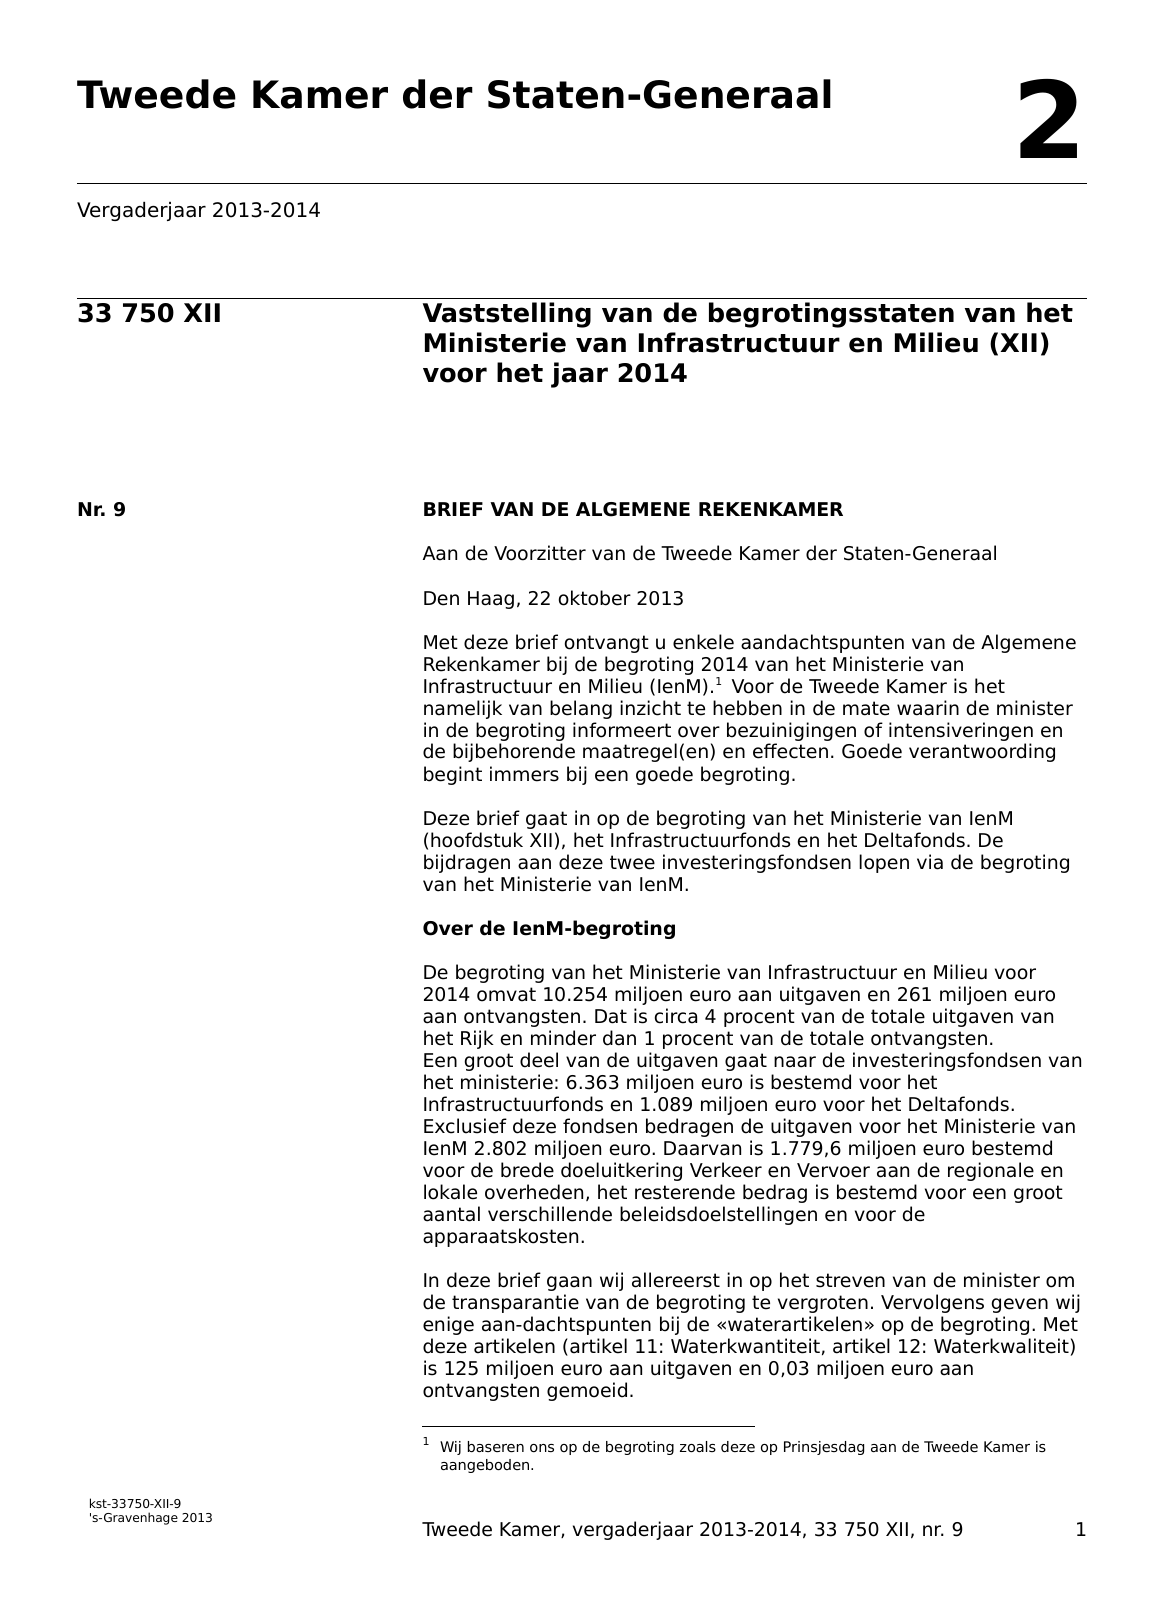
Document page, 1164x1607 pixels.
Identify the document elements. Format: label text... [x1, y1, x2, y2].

table_cell Vergaderjaar 2013-2014 [77, 184, 1087, 298]
table_header Tweede Kamer der Staten-Generaal [77, 59, 886, 183]
text De begroting van het Ministerie van Infrastructuur en Milieu voor 2014 omvat 10.254 miljoen euro aan uitgaven en 261 miljoen euro aan ontvangsten. Dat is circa 4 procent van de totale uitgaven van het Rijk en minder dan 1 procent van de totale ontvangsten. [422, 962, 1087, 1050]
text Aan de Voorzitter van de Tweede Kamer der Staten-Generaal [422, 543, 1087, 565]
text Den Haag, 22 oktober 2013 [422, 587, 1087, 609]
subtitle 33 750 XII Vaststelling van de begrotingsstaten van het Ministerie van Infrastructuur en Milieu (XII) voor het jaar 2014 [77, 299, 1087, 388]
text Een groot deel van de uitgaven gaat naar de investeringsfondsen van het ministerie: 6.363 miljoen euro is bestemd voor het Infrastructuurfonds en 1.089 miljoen euro voor het Deltafonds. Exclusief deze fondsen bedragen de uitgaven voor het Ministerie van IenM 2.802 miljoen euro. Daarvan is 1.779,6 miljoen euro bestemd voor de brede doeluitkering Verkeer en Vervoer aan de regionale en lokale overheden, het resterende bedrag is bestemd voor een groot aantal verschillende beleidsdoelstellingen en voor de apparaatskosten. [422, 1050, 1087, 1248]
subtitle Nr. 9 BRIEF VAN DE ALGEMENE REKENKAMER [77, 499, 1087, 521]
text 's-Gravenhage 2013 [88, 1511, 323, 1525]
table_header 2 [886, 59, 1087, 183]
text kst-33750-XII-9 [88, 1497, 323, 1511]
text In deze brief gaan wij allereerst in op het streven van de minister om de transparantie van de begroting te vergroten. Vervolgens geven wij enige aan-dachtspunten bij de «waterartikelen» op de begroting. Met deze artikelen (artikel 11: Waterkwantiteit, artikel 12: Waterkwaliteit) is 125 miljoen euro aan uitgaven en 0,03 miljoen euro aan ontvangsten gemoeid. [422, 1270, 1087, 1402]
text Deze brief gaat in op de begroting van het Ministerie van IenM (hoofdstuk XII), het Infrastructuurfonds en het Deltafonds. De bijdragen aan deze twee investeringsfondsen lopen via de begroting van het Ministerie van IenM. [422, 808, 1087, 896]
text Met deze brief ontvangt u enkele aandachtspunten van de Algemene Rekenkamer bij de begroting 2014 van het Ministerie van Infrastructuur en Milieu (IenM). Voor de Tweede Kamer is het namelijk van belang inzicht te hebben in de mate waarin de minister in de begroting informeert over bezuinigingen of intensiveringen en de bijbehorende maatregel(en) en effecten. Goede verantwoording begint immers bij een goede begroting. [422, 632, 1087, 785]
subtitle Over de IenM-begroting [422, 918, 1087, 940]
text Wij baseren ons op de begroting zoals deze op Prinsjesdag aan de Tweede Kamer is aangeboden. [422, 1435, 1087, 1474]
